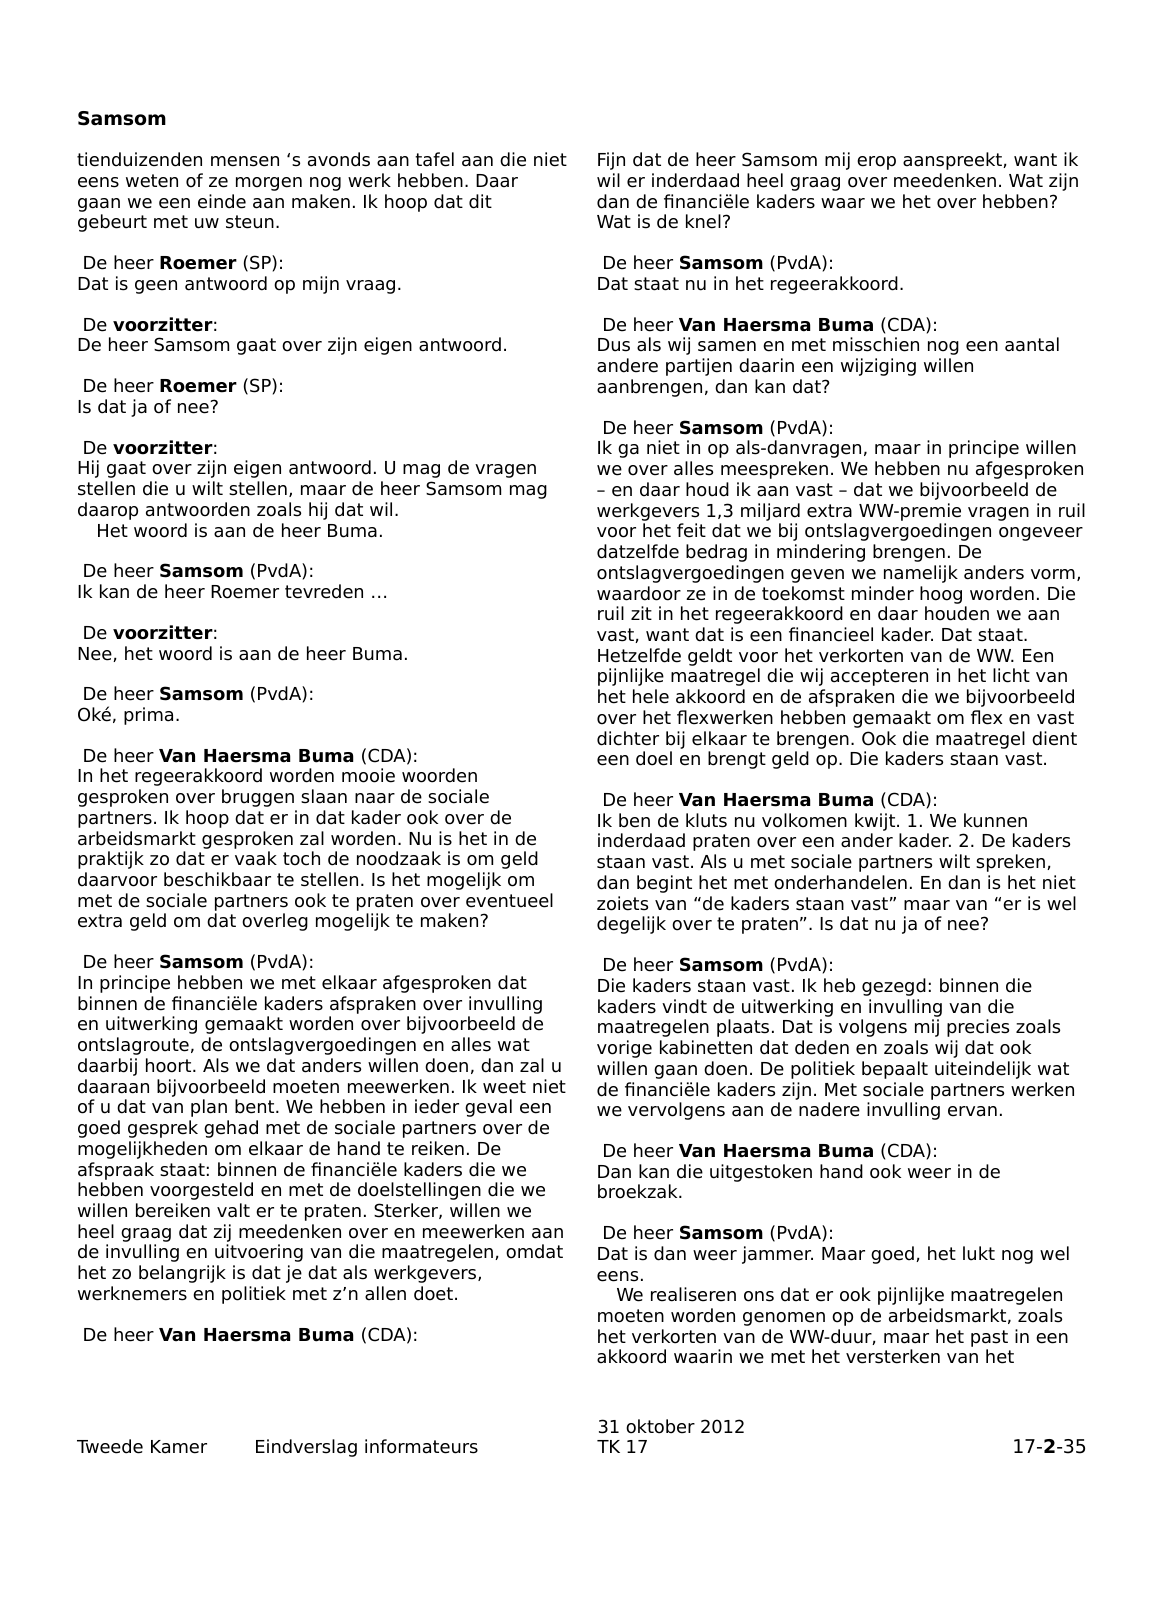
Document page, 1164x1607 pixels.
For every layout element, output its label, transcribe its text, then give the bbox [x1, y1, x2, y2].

text De voorzitter: [77, 623, 567, 643]
text We realiseren ons dat er ook pijnlijke maatregelen moeten worden genomen op de arbeidsmarkt, zoals het verkorten van de WW-duur, maar het past in een akkoord waarin we met het versterken van het [596, 1285, 1087, 1368]
text Ik kan de heer Roemer tevreden … [77, 582, 567, 603]
text Dan kan die uitgestoken hand ook weer in de broekzak. [596, 1162, 1087, 1203]
text Dus als wij samen en met misschien nog een aantal andere partijen daarin een wijziging willen aanbrengen, dan kan dat? [596, 335, 1087, 397]
text Dat is dan weer jammer. Maar goed, het lukt nog wel eens. [596, 1244, 1087, 1285]
text De heer Samsom (PvdA): [596, 253, 1087, 274]
text De heer Samsom (PvdA): [596, 955, 1087, 976]
text tienduizenden mensen ‘s avonds aan tafel aan die niet eens weten of ze morgen nog werk hebben. Daar gaan we een einde aan maken. Ik hoop dat dit gebeurt met uw steun. [77, 150, 567, 233]
text De heer Samsom (PvdA): [77, 684, 567, 705]
text In het regeerakkoord worden mooie woorden gesproken over bruggen slaan naar de sociale partners. Ik hoop dat er in dat kader ook over de arbeidsmarkt gesproken zal worden. Nu is het in de praktijk zo dat er vaak toch de noodzaak is om geld daarvoor beschikbaar te stellen. Is het mogelijk om met de sociale partners ook te praten over eventueel extra geld om dat overleg mogelijk te maken? [77, 766, 567, 932]
text Dat staat nu in het regeerakkoord. [596, 274, 1087, 294]
text De heer Roemer (SP): [77, 253, 567, 274]
text De heer Roemer (SP): [77, 376, 567, 397]
text De heer Samsom (PvdA): [596, 417, 1087, 438]
text De heer Van Haersma Buma (CDA): [596, 314, 1087, 335]
text De heer Van Haersma Buma (CDA): [77, 746, 567, 766]
text De heer Samsom (PvdA): [596, 1223, 1087, 1244]
text Dat is geen antwoord op mijn vraag. [77, 274, 567, 294]
text De heer Van Haersma Buma (CDA): [596, 790, 1087, 811]
text Hij gaat over zijn eigen antwoord. U mag de vragen stellen die u wilt stellen, maar de heer Samsom mag daarop antwoorden zoals hij dat wil. [77, 458, 567, 520]
text De heer Van Haersma Buma (CDA): [596, 1141, 1087, 1162]
text In principe hebben we met elkaar afgesproken dat binnen de financiële kaders afspraken over invulling en uitwerking gemaakt worden over bijvoorbeeld de ontslagroute, de ontslagvergoedingen en alles wat daarbij hoort. Als we dat anders willen doen, dan zal u daaraan bijvoorbeeld moeten meewerken. Ik weet niet of u dat van plan bent. We hebben in ieder geval een goed gesprek gehad met de sociale partners over de mogelijkheden om elkaar de hand te reiken. De afspraak staat: binnen de financiële kaders die we hebben voorgesteld en met de doelstellingen die we willen bereiken valt er te praten. Sterker, willen we heel graag dat zij meedenken over en meewerken aan de invulling en uitvoering van die maatregelen, omdat het zo belangrijk is dat je dat als werkgevers, werknemers en politiek met z’n allen doet. [77, 973, 567, 1304]
text Oké, prima. [77, 705, 567, 726]
text Het woord is aan de heer Buma. [77, 520, 567, 541]
text Ik ga niet in op als-danvragen, maar in principe willen we over alles meespreken. We hebben nu afgesproken – en daar houd ik aan vast – dat we bijvoorbeeld de werkgevers 1,3 miljard extra WW-premie vragen in ruil voor het feit dat we bij ontslagvergoedingen ongeveer datzelfde bedrag in mindering brengen. De ontslagvergoedingen geven we namelijk anders vorm, waardoor ze in de toekomst minder hoog worden. Die ruil zit in het regeerakkoord en daar houden we aan vast, want dat is een financieel kader. Dat staat. Hetzelfde geldt voor het verkorten van de WW. Een pijnlijke maatregel die wij accepteren in het licht van het hele akkoord en de afspraken die we bijvoorbeeld over het flexwerken hebben gemaakt om flex en vast dichter bij elkaar te brengen. Ook die maatregel dient een doel en brengt geld op. Die kaders staan vast. [596, 438, 1087, 770]
text De voorzitter: [77, 437, 567, 458]
text De heer Samsom (PvdA): [77, 561, 567, 582]
text De heer Samsom (PvdA): [77, 952, 567, 973]
text Nee, het woord is aan de heer Buma. [77, 643, 567, 664]
text Fijn dat de heer Samsom mij erop aanspreekt, want ik wil er inderdaad heel graag over meedenken. Wat zijn dan de financiële kaders waar we het over hebben? Wat is de knel? [596, 150, 1087, 233]
text Is dat ja of nee? [77, 397, 567, 417]
text Die kaders staan vast. Ik heb gezegd: binnen die kaders vindt de uitwerking en invulling van die maatregelen plaats. Dat is volgens mij precies zoals vorige kabinetten dat deden en zoals wij dat ook willen gaan doen. De politiek bepaalt uiteindelijk wat de financiële kaders zijn. Met sociale partners werken we vervolgens aan de nadere invulling ervan. [596, 976, 1087, 1121]
text De heer Van Haersma Buma (CDA): [77, 1324, 567, 1345]
text De voorzitter: [77, 314, 567, 335]
text De heer Samsom gaat over zijn eigen antwoord. [77, 335, 567, 356]
text Ik ben de kluts nu volkomen kwijt. 1. We kunnen inderdaad praten over een ander kader. 2. De kaders staan vast. Als u met sociale partners wilt spreken, dan begint het met onderhandelen. En dan is het niet zoiets van “de kaders staan vast” maar van “er is wel degelijk over te praten”. Is dat nu ja of nee? [596, 811, 1087, 935]
